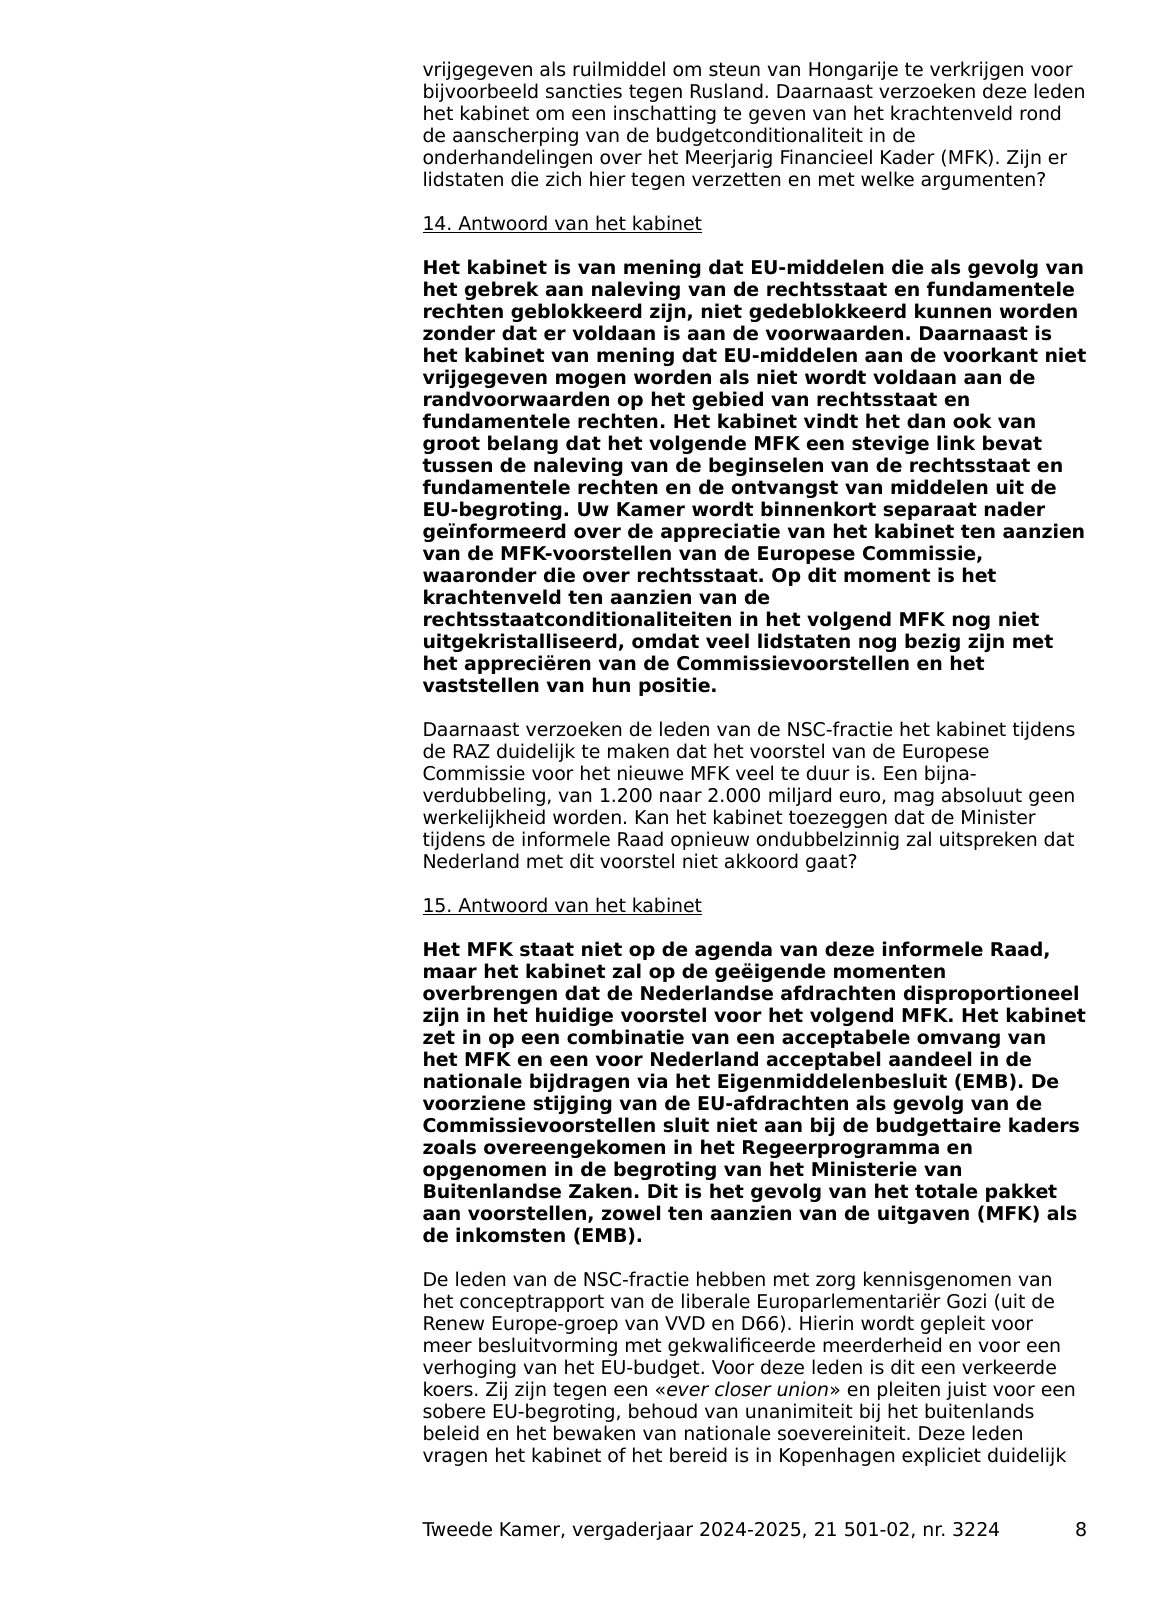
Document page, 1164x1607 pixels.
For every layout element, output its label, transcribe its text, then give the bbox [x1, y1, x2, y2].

text Het kabinet is van mening dat EU-middelen die als gevolg van het gebrek aan naleving van de rechtsstaat en fundamentele rechten geblokkeerd zijn, niet gedeblokkeerd kunnen worden zonder dat er voldaan is aan de voorwaarden. Daarnaast is het kabinet van mening dat EU-middelen aan de voorkant niet vrijgegeven mogen worden als niet wordt voldaan aan de randvoorwaarden op het gebied van rechtsstaat en fundamentele rechten. Het kabinet vindt het dan ook van groot belang dat het volgende MFK een stevige link bevat tussen de naleving van de beginselen van de rechtsstaat en fundamentele rechten en de ontvangst van middelen uit de EU-begroting. Uw Kamer wordt binnenkort separaat nader geïnformeerd over de appreciatie van het kabinet ten aanzien van de MFK-voorstellen van de Europese Commissie, waaronder die over rechtsstaat. Op dit moment is het krachtenveld ten aanzien van de rechtsstaatconditionaliteiten in het volgend MFK nog niet uitgekristalliseerd, omdat veel lidstaten nog bezig zijn met het appreciëren van de Commissievoorstellen en het vaststellen van hun positie. [422, 257, 1087, 697]
text De leden van de NSC-fractie hebben met zorg kennisgenomen van het conceptrapport van de liberale Europarlementariër Gozi (uit de Renew Europe-groep van VVD en D66). Hierin wordt gepleit voor meer besluitvorming met gekwalificeerde meerderheid en voor een verhoging van het EU-budget. Voor deze leden is dit een verkeerde koers. Zij zijn tegen een «ever closer union» en pleiten juist voor een sobere EU-begroting, behoud van unanimiteit bij het buitenlands beleid en het bewaken van nationale soevereiniteit. Deze leden vragen het kabinet of het bereid is in Kopenhagen expliciet duidelijk [422, 1269, 1087, 1467]
text 14. Antwoord van het kabinet [422, 213, 1087, 235]
text Het MFK staat niet op de agenda van deze informele Raad, maar het kabinet zal op de geëigende momenten overbrengen dat de Nederlandse afdrachten disproportioneel zijn in het huidige voorstel voor het volgend MFK. Het kabinet zet in op een combinatie van een acceptabele omvang van het MFK en een voor Nederland acceptabel aandeel in de nationale bijdragen via het Eigenmiddelenbesluit (EMB). De voorziene stijging van de EU-afdrachten als gevolg van de Commissievoorstellen sluit niet aan bij de budgettaire kaders zoals overeengekomen in het Regeerprogramma en opgenomen in de begroting van het Ministerie van Buitenlandse Zaken. Dit is het gevolg van het totale pakket aan voorstellen, zowel ten aanzien van de uitgaven (MFK) als de inkomsten (EMB). [422, 939, 1087, 1247]
text 15. Antwoord van het kabinet [422, 895, 1087, 917]
text Daarnaast verzoeken de leden van de NSC-fractie het kabinet tijdens de RAZ duidelijk te maken dat het voorstel van de Europese Commissie voor het nieuwe MFK veel te duur is. Een bijna-verdubbeling, van 1.200 naar 2.000 miljard euro, mag absoluut geen werkelijkheid worden. Kan het kabinet toezeggen dat de Minister tijdens de informele Raad opnieuw ondubbelzinnig zal uitspreken dat Nederland met dit voorstel niet akkoord gaat? [422, 719, 1087, 873]
text vrijgegeven als ruilmiddel om steun van Hongarije te verkrijgen voor bijvoorbeeld sancties tegen Rusland. Daarnaast verzoeken deze leden het kabinet om een inschatting te geven van het krachtenveld rond de aanscherping van de budgetconditionaliteit in de onderhandelingen over het Meerjarig Financieel Kader (MFK). Zijn er lidstaten die zich hier tegen verzetten en met welke argumenten? [422, 59, 1087, 191]
